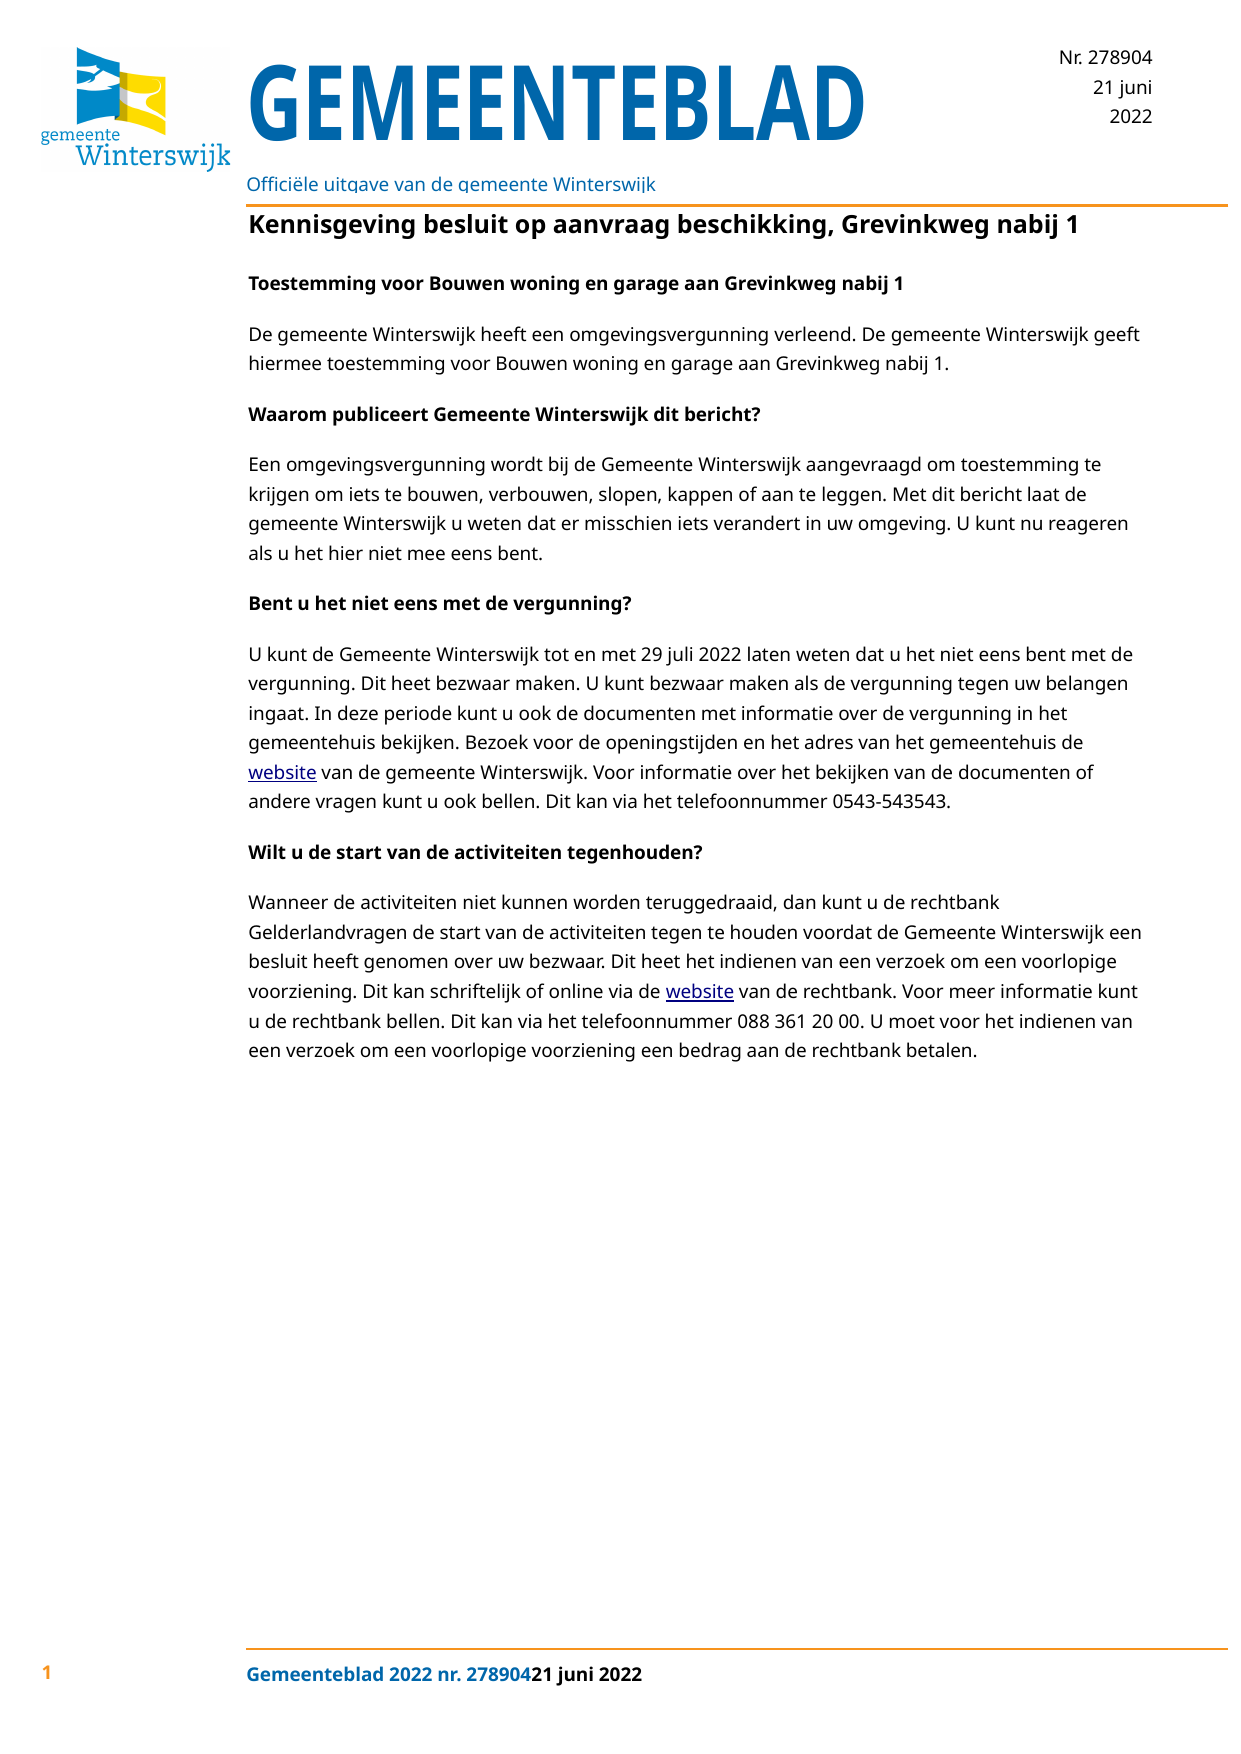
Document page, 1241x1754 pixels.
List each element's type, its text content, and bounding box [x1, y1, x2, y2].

text Wilt u de start van de activiteiten tegenhouden? [248, 839, 1152, 865]
text U kunt de Gemeente Winterswijk tot en met 29 juli 2022 laten weten dat u het niet eens bent met de vergunning. Dit heet bezwaar maken. U kunt bezwaar maken als de vergunning tegen uw belangen ingaat. In deze periode kunt u ook de documenten met informatie over de vergunning in het gemeentehuis bekijken. Bezoek voor de openingstijden en het adres van het gemeentehuis de website van de gemeente Winterswijk. Voor informatie over het bekijken van de documenten of andere vragen kunt u ook bellen. Dit kan via het telefoonnummer 0543-543543. [248, 641, 1152, 814]
text Bent u het niet eens met de vergunning? [248, 590, 1152, 616]
picture [41, 47, 231, 172]
text Waarom publiceert Gemeente Winterswijk dit bericht? [248, 401, 1152, 426]
text Een omgevingsvergunning wordt bij de Gemeente Winterswijk aangevraagd om toestemming te krijgen om iets te bouwen, verbouwen, slopen, kappen of aan te leggen. Met dit bericht laat de gemeente Winterswijk u weten dat er misschien iets verandert in uw omgeving. U kunt nu reageren als u het hier niet mee eens bent. [248, 451, 1152, 566]
text Wanneer de activiteiten niet kunnen worden teruggedraaid, dan kunt u de rechtbank Gelderlandvragen de start van de activiteiten tegen te houden voordat de Gemeente Winterswijk een besluit heeft genomen over uw bezwaar. Dit heet het indienen van een verzoek om een voorlopige voorziening. Dit kan schriftelijk of online via de website van de rechtbank. Voor meer informatie kunt u de rechtbank bellen. Dit kan via het telefoonnummer 088 361 20 00. U moet voor het indienen van een verzoek om een voorlopige voorziening een bedrag aan de rechtbank betalen. [248, 889, 1152, 1063]
text Kennisgeving besluit op aanvraag beschikking, Grevinkweg nabij 1 [248, 207, 1152, 241]
text De gemeente Winterswijk heeft een omgevingsvergunning verleend. De gemeente Winterswijk geeft hiermee toestemming voor Bouwen woning en garage aan Grevinkweg nabij 1. [248, 321, 1152, 376]
text Toestemming voor Bouwen woning en garage aan Grevinkweg nabij 1 [248, 270, 1152, 296]
picture [225, 153, 231, 162]
